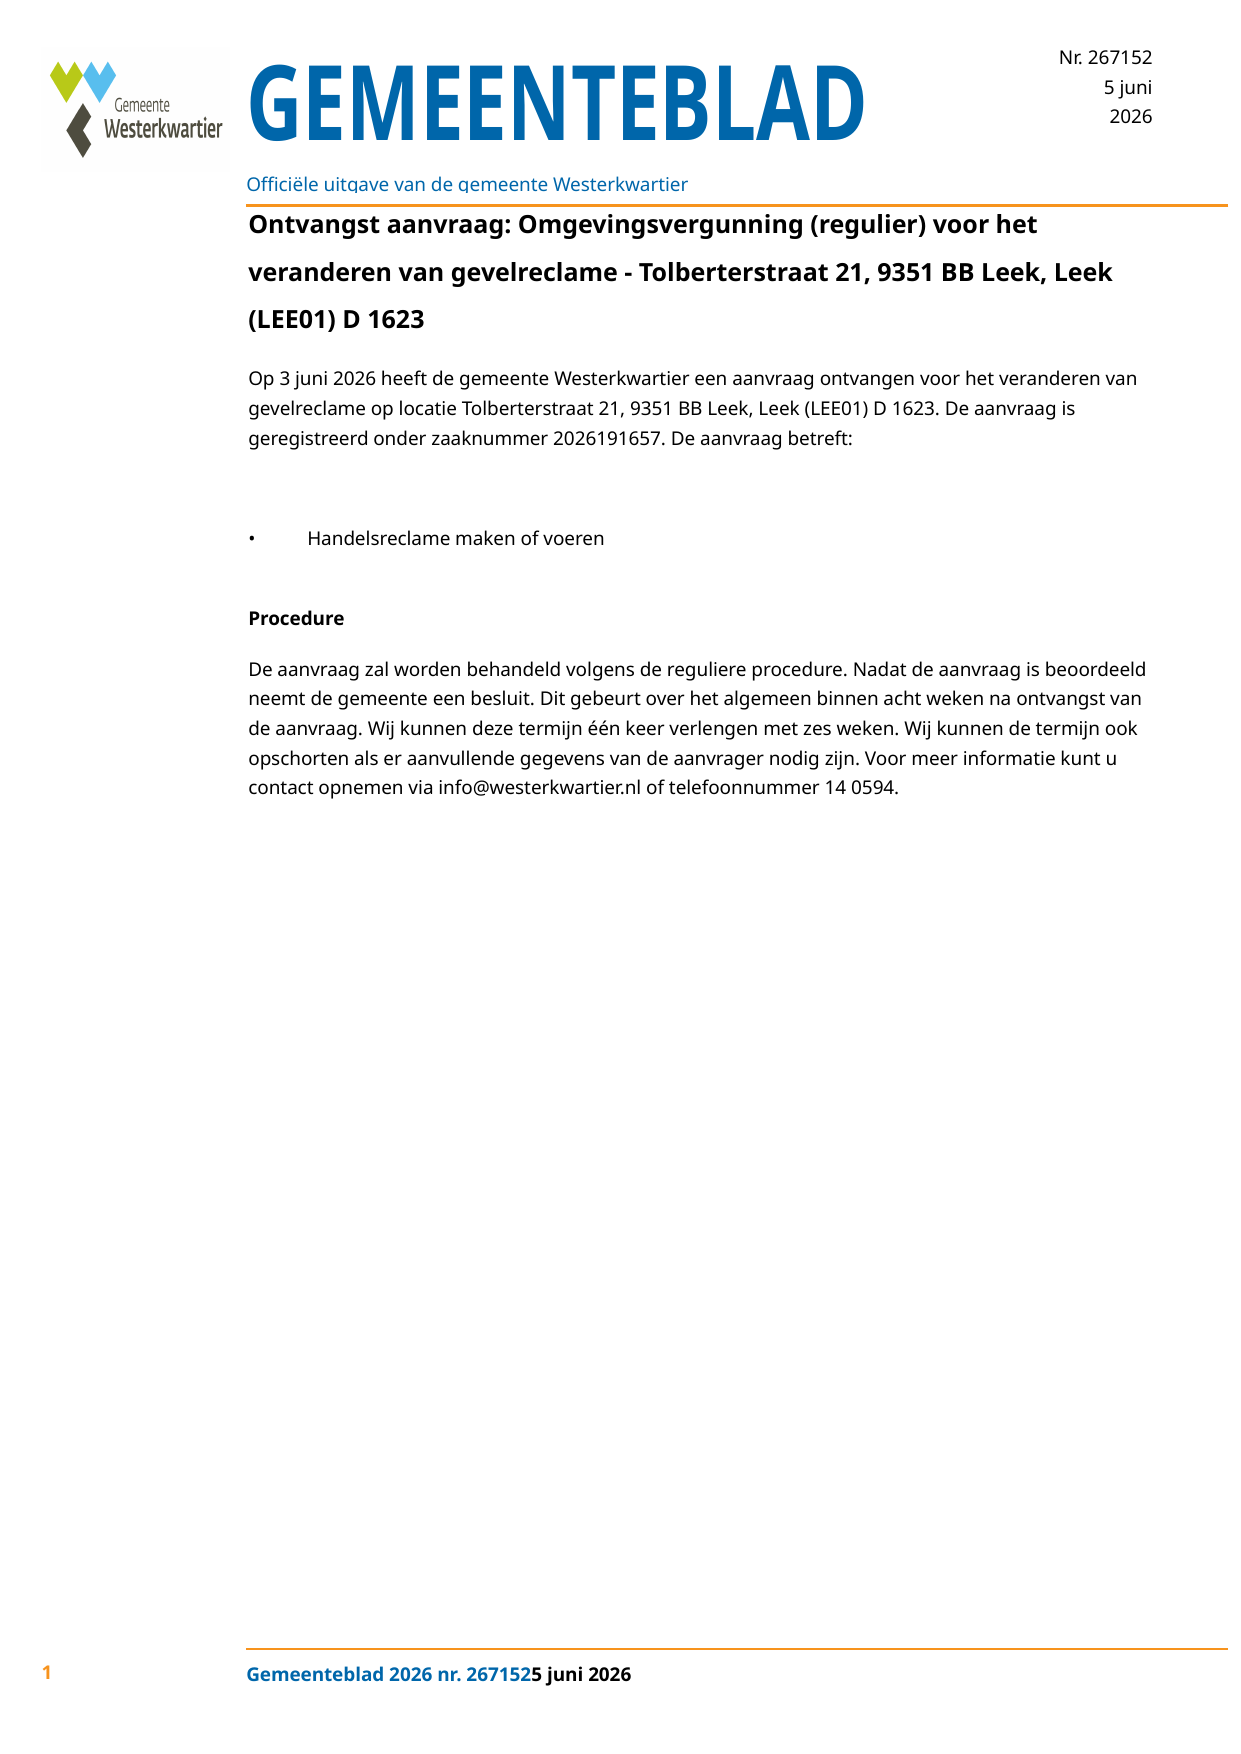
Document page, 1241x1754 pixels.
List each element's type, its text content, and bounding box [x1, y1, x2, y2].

text Ontvangst aanvraag: Omgevingsvergunning (regulier) voor het veranderen van gevelreclame - Tolberterstraat 21, 9351 BB Leek, Leek (LEE01) D 1623 [248, 207, 1152, 336]
text Procedure [248, 606, 1152, 631]
list Handelsreclame maken of voeren [248, 526, 1152, 551]
text De aanvraag zal worden behandeld volgens de reguliere procedure. Nadat de aanvraag is beoordeeld neemt de gemeente een besluit. Dit gebeurt over het algemeen binnen acht weken na ontvangst van de aanvraag. Wij kunnen deze termijn één keer verlengen met zes weken. Wij kunnen de termijn ook opschorten als er aanvullende gegevens van de aanvrager nodig zijn. Voor meer informatie kunt u contact opnemen via info@westerkwartier.nl of telefoonnummer 14 0594. [248, 656, 1152, 800]
picture [41, 47, 231, 172]
text Op 3 juni 2026 heeft de gemeente Westerkwartier een aanvraag ontvangen voor het veranderen van gevelreclame op locatie Tolberterstraat 21, 9351 BB Leek, Leek (LEE01) D 1623. De aanvraag is geregistreerd onder zaaknummer 2026191657. De aanvraag betreft: [248, 366, 1152, 450]
